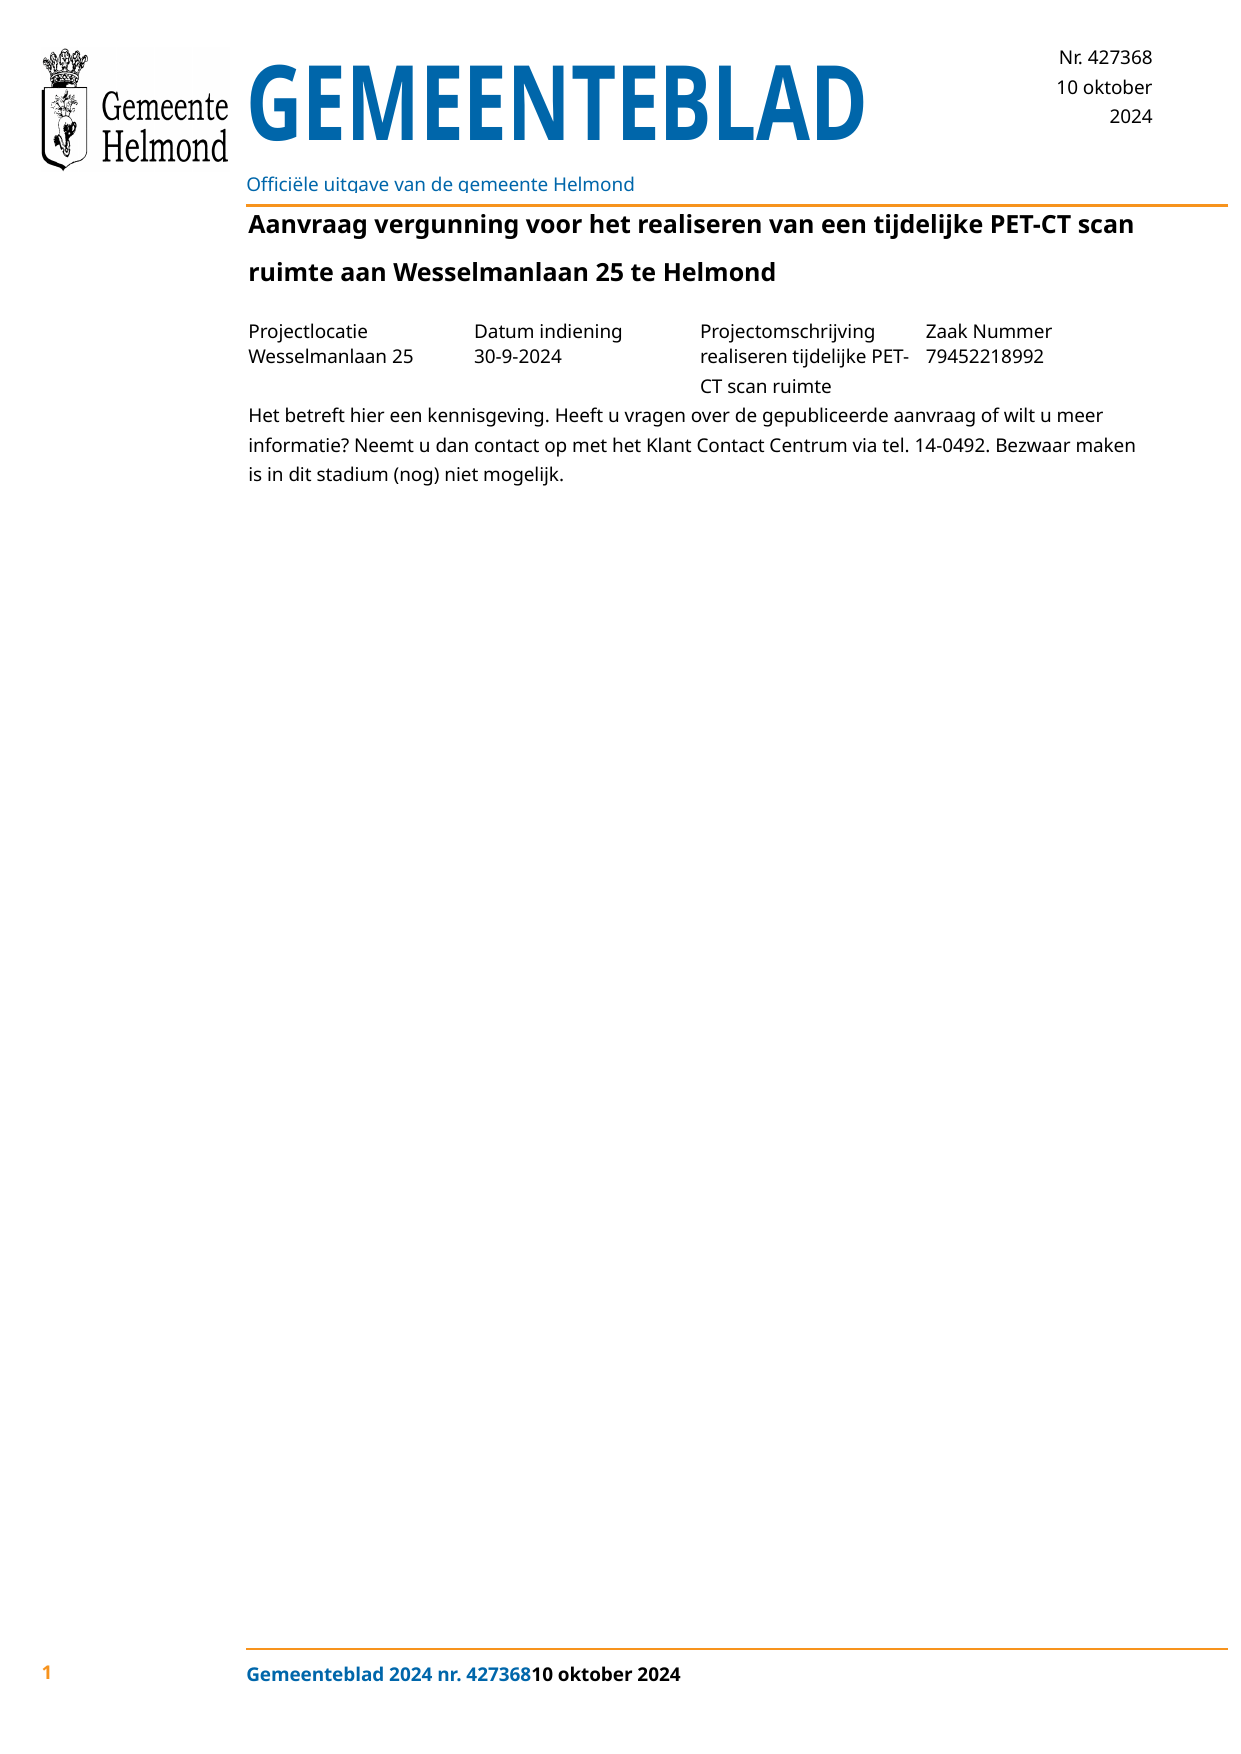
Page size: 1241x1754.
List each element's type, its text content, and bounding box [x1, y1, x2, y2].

table_cell Wesselmanlaan 25 [248, 344, 474, 399]
table_cell 79452218992 [926, 344, 1152, 399]
picture [41, 47, 231, 172]
table_cell realiseren tijdelijke PET-CT scan ruimte [700, 344, 926, 399]
table_header Projectlocatie [248, 318, 474, 344]
text Aanvraag vergunning voor het realiseren van een tijdelijke PET-CT scan ruimte aan Wesselmanlaan 25 te Helmond [248, 207, 1152, 288]
table_cell 30-9-2024 [474, 344, 700, 399]
table_header Projectomschrijving [700, 318, 926, 344]
table_header Datum indiening [474, 318, 700, 344]
table_header Zaak Nummer [926, 318, 1152, 344]
text Het betreft hier een kennisgeving. Heeft u vragen over de gepubliceerde aanvraag of wilt u meer informatie? Neemt u dan contact op met het Klant Contact Centrum via tel. 14-0492. Bezwaar maken is in dit stadium (nog) niet mogelijk. [248, 402, 1152, 487]
